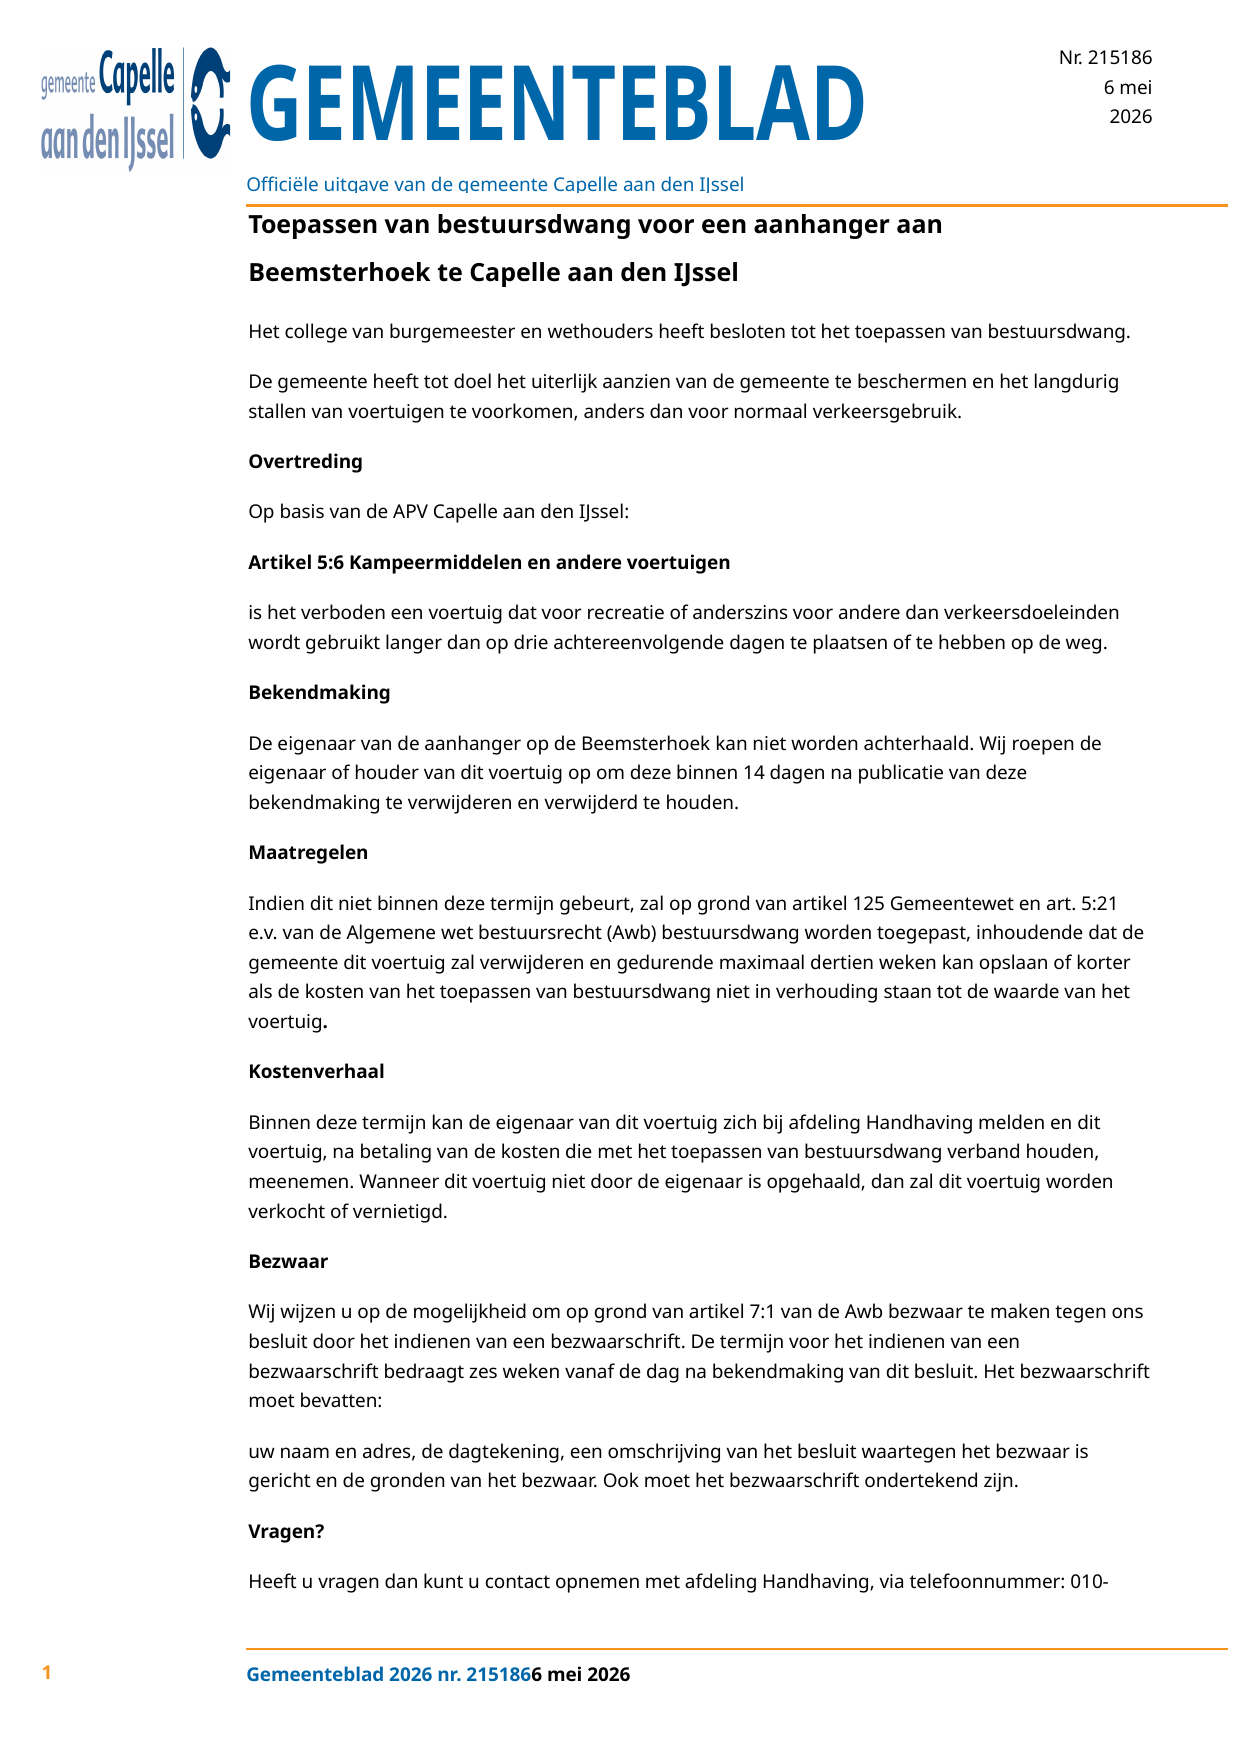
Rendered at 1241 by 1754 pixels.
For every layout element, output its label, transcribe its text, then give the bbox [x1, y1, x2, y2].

text Artikel 5:6 Kampeermiddelen en andere voertuigen [248, 549, 1152, 575]
text Bezwaar [248, 1248, 1152, 1274]
text Op basis van de APV Capelle aan den IJssel: [248, 499, 1152, 524]
text Binnen deze termijn kan de eigenaar van dit voertuig zich bij afdeling Handhaving melden en dit voertuig, na betaling van de kosten die met het toepassen van bestuursdwang verband houden, meenemen. Wanneer dit voertuig niet door de eigenaar is opgehaald, dan zal dit voertuig worden verkocht of vernietigd. [248, 1109, 1152, 1224]
text uw naam en adres, de dagtekening, een omschrijving van het besluit waartegen het bezwaar is gericht en de gronden van het bezwaar. Ook moet het bezwaarschrift ondertekend zijn. [248, 1438, 1152, 1493]
text De gemeente heeft tot doel het uiterlijk aanzien van de gemeente te beschermen en het langdurig stallen van voertuigen te voorkomen, anders dan voor normaal verkeersgebruik. [248, 368, 1152, 424]
text Kostenverhaal [248, 1059, 1152, 1084]
text Het college van burgemeester en wethouders heeft besloten tot het toepassen van bestuursdwang. [248, 318, 1152, 344]
text Maatregelen [248, 839, 1152, 865]
text is het verboden een voertuig dat voor recreatie of anderszins voor andere dan verkeersdoeleinden wordt gebruikt langer dan op drie achtereenvolgende dagen te plaatsen of te hebben op de weg. [248, 599, 1152, 655]
text Bekendmaking [248, 679, 1152, 705]
text Heeft u vragen dan kunt u contact opnemen met afdeling Handhaving, via telefoonnummer: 010- [248, 1568, 1152, 1594]
text De eigenaar van de aanhanger op de Beemsterhoek kan niet worden achterhaald. Wij roepen de eigenaar of houder van dit voertuig op om deze binnen 14 dagen na publicatie van deze bekendmaking te verwijderen en verwijderd te houden. [248, 730, 1152, 815]
text Indien dit niet binnen deze termijn gebeurt, zal op grond van artikel 125 Gemeentewet en art. 5:21 e.v. van de Algemene wet bestuursrecht (Awb) bestuursdwang worden toegepast, inhoudende dat de gemeente dit voertuig zal verwijderen en gedurende maximaal dertien weken kan opslaan of korter als de kosten van het toepassen van bestuursdwang niet in verhouding staan tot de waarde van het voertuig. [248, 890, 1152, 1034]
picture [41, 47, 231, 172]
text Wij wijzen u op de mogelijkheid om op grond van artikel 7:1 van de Awb bezwaar te maken tegen ons besluit door het indienen van een bezwaarschrift. De termijn voor het indienen van een bezwaarschrift bedraagt zes weken vanaf de dag na bekendmaking van dit besluit. Het bezwaarschrift moet bevatten: [248, 1299, 1152, 1413]
text Toepassen van bestuursdwang voor een aanhanger aan Beemsterhoek te Capelle aan den IJssel [248, 207, 1152, 288]
text Overtreding [248, 448, 1152, 474]
text Vragen? [248, 1518, 1152, 1544]
